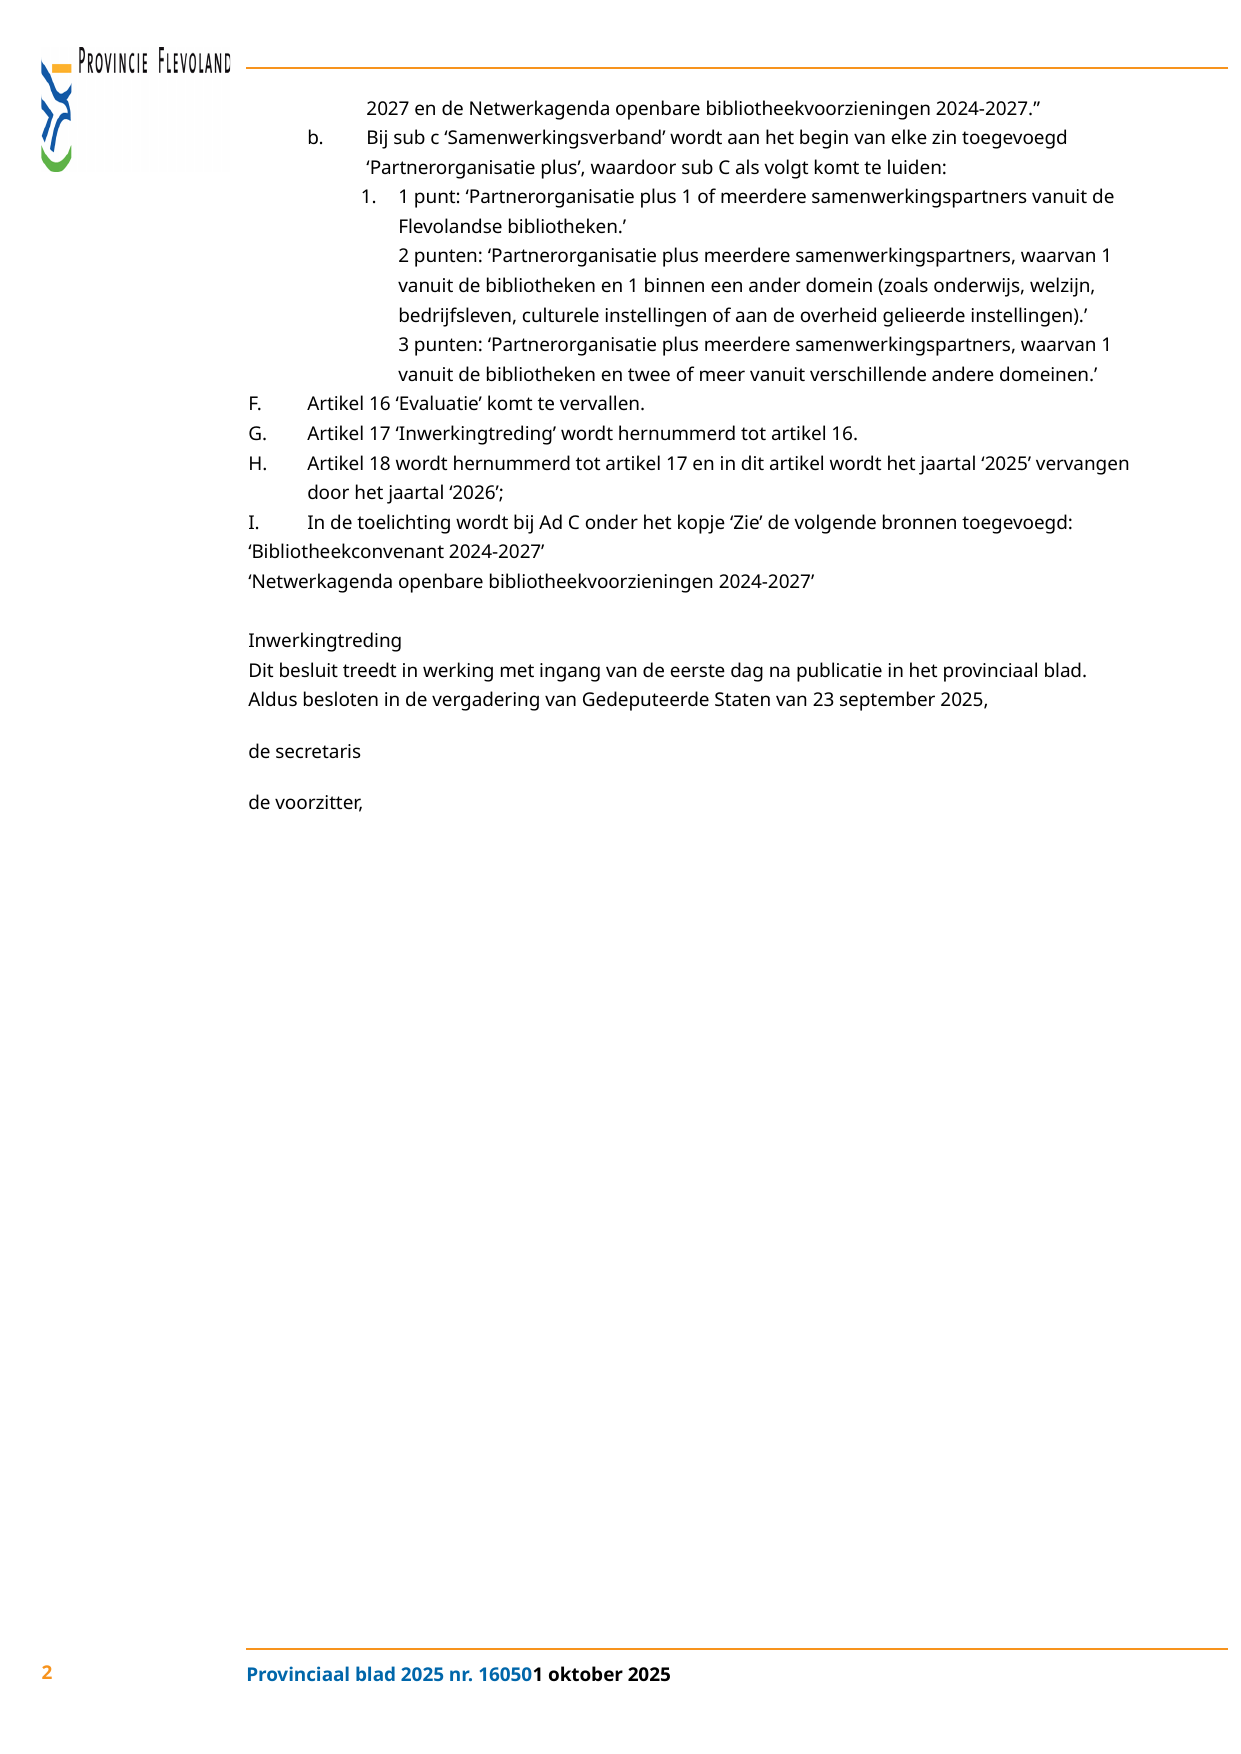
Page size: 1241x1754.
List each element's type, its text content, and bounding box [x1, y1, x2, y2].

list 3 punten: ‘Partnerorganisatie plus meerdere samenwerkingspartners, waarvan 1 vanuit de bibliotheken en twee of meer vanuit verschillende andere domeinen.’ [361, 331, 1152, 387]
text ‘Bibliotheekconvenant 2024-2027’ [248, 538, 1152, 564]
text de secretaris [248, 738, 1152, 764]
text ‘Netwerkagenda openbare bibliotheekvoorzieningen 2024-2027’ [248, 568, 1152, 594]
list 2 punten: ‘Partnerorganisatie plus meerdere samenwerkingspartners, waarvan 1 vanuit de bibliotheken en 1 binnen een ander domein (zoals onderwijs, welzijn, bedrijfsleven, culturele instellingen of aan de overheid gelieerde instellingen).’ [361, 243, 1152, 328]
list 1 punt: ‘Partnerorganisatie plus 1 of meerdere samenwerkingspartners vanuit de Flevolandse bibliotheken.’ [361, 183, 1152, 239]
text Dit besluit treedt in werking met ingang van de eerste dag na publicatie in het provinciaal blad. [248, 657, 1152, 683]
text Inwerkingtreding [248, 627, 1152, 653]
text de voorzitter, [248, 789, 1152, 815]
list Bij sub c ‘Samenwerkingsverband’ wordt aan het begin van elke zin toegevoegd ‘Partnerorganisatie plus’, waardoor sub C als volgt komt te luiden: [307, 124, 1152, 180]
picture [41, 47, 231, 172]
list Artikel 18 wordt hernummerd tot artikel 17 en in dit artikel wordt het jaartal ‘2025’ vervangen door het jaartal ‘2026’; [248, 450, 1152, 505]
list In de toelichting wordt bij Ad C onder het kopje ‘Zie’ de volgende bronnen toegevoegd: [248, 509, 1152, 535]
list Artikel 16 ‘Evaluatie’ komt te vervallen. [248, 391, 1152, 416]
text Aldus besloten in de vergadering van Gedeputeerde Staten van 23 september 2025, [248, 686, 1152, 712]
list 2027 en de Netwerkagenda openbare bibliotheekvoorzieningen 2024-2027.” [307, 95, 1152, 121]
list Artikel 17 ‘Inwerkingtreding’ wordt hernummerd tot artikel 16. [248, 420, 1152, 446]
